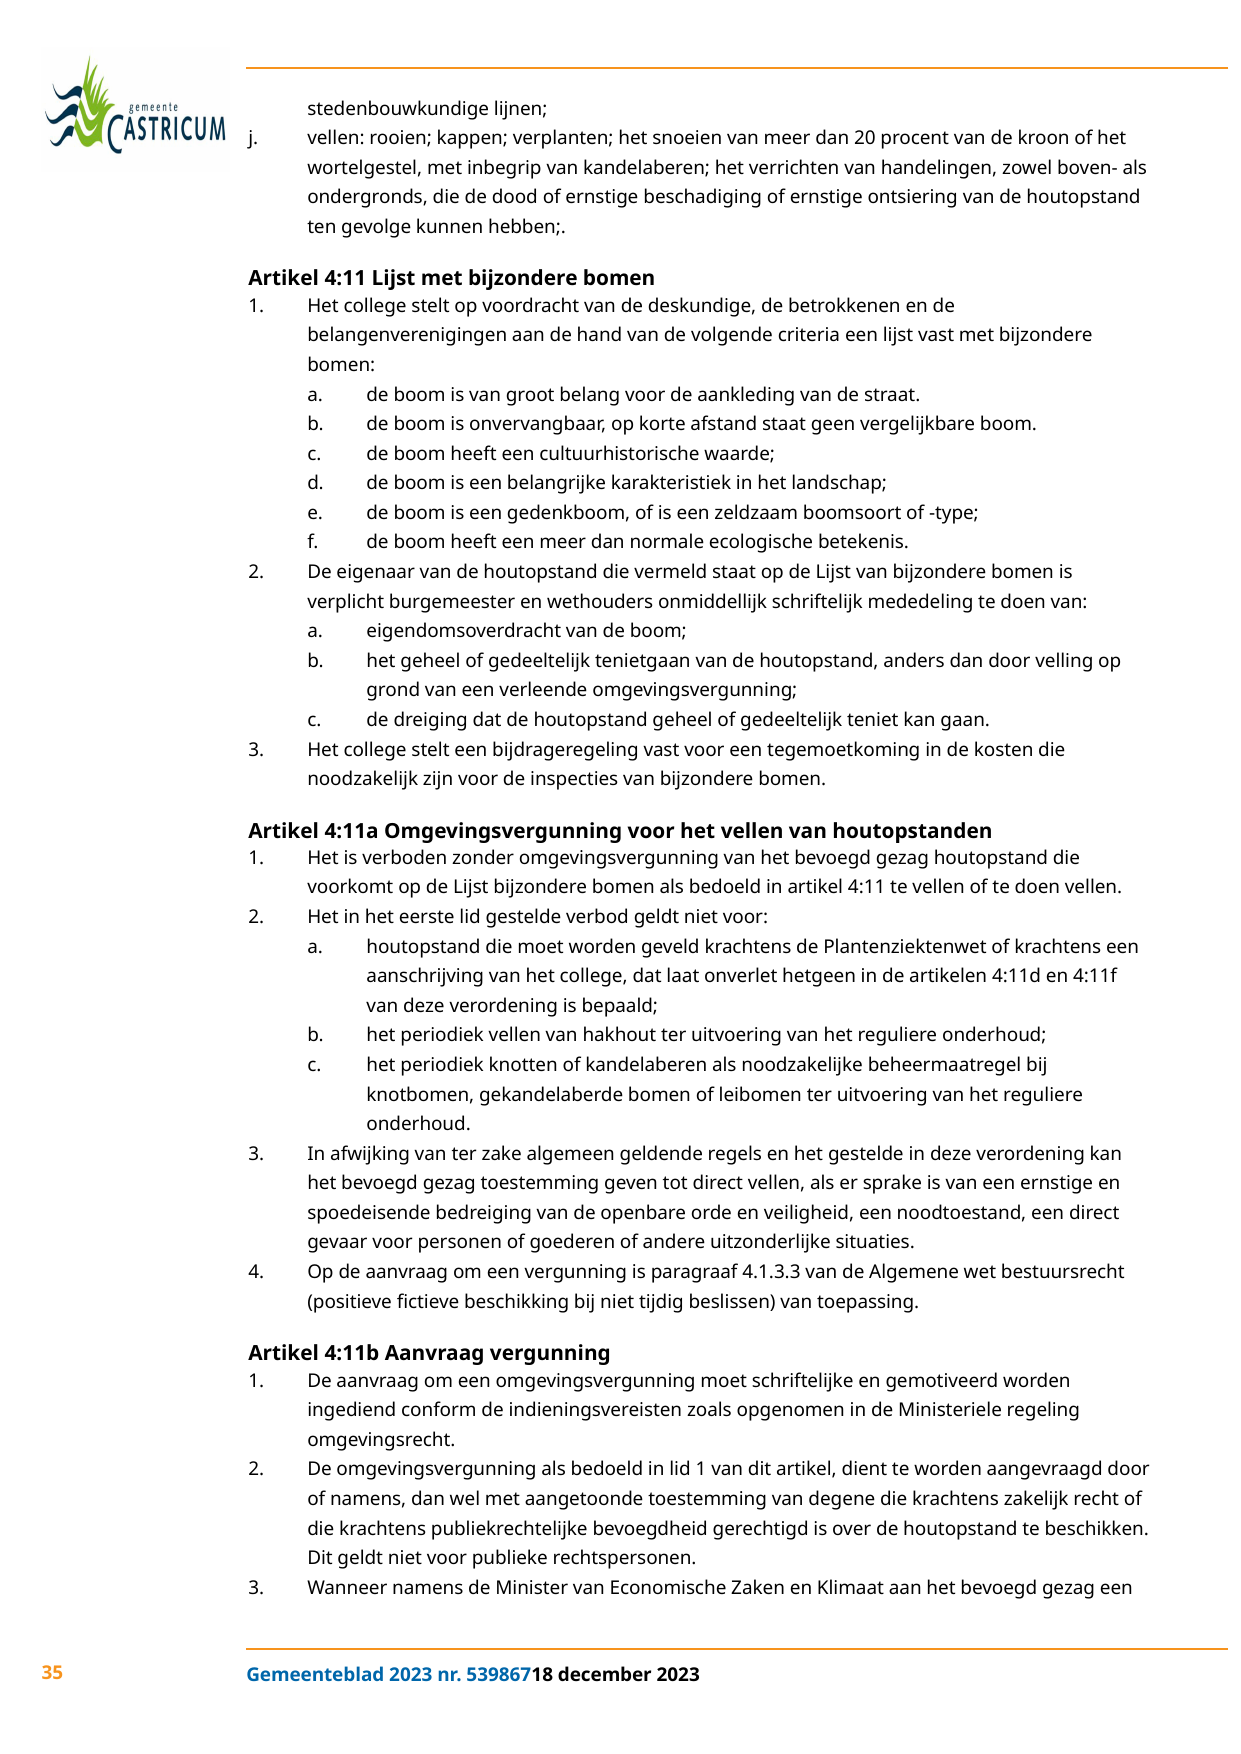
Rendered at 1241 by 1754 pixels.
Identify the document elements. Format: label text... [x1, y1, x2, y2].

list de boom heeft een meer dan normale ecologische betekenis. [307, 529, 1152, 554]
list eigendomsoverdracht van de boom; [307, 617, 1152, 643]
list vellen: rooien; kappen; verplanten; het snoeien van meer dan 20 procent van de kroon of het wortelgestel, met inbegrip van kandelaberen; het verrichten van handelingen, zowel boven- als ondergronds, die de dood of ernstige beschadiging of ernstige ontsiering van de houtopstand ten gevolge kunnen hebben;. [248, 124, 1152, 239]
list het geheel of gedeeltelijk tenietgaan van de houtopstand, anders dan door velling op grond van een verleende omgevingsvergunning; [307, 647, 1152, 702]
list Op de aanvraag om een vergunning is paragraaf 4.1.3.3 van de Algemene wet bestuursrecht (positieve fictieve beschikking bij niet tijdig beslissen) van toepassing. [248, 1258, 1152, 1314]
list de dreiging dat de houtopstand geheel of gedeeltelijk teniet kan gaan. [307, 706, 1152, 732]
list In afwijking van ter zake algemeen geldende regels en het gestelde in deze verordening kan het bevoegd gezag toestemming geven tot direct vellen, als er sprake is van een ernstige en spoedeisende bedreiging van de openbare orde en veiligheid, een noodtoestand, een direct gevaar voor personen of goederen of andere uitzonderlijke situaties. [248, 1140, 1152, 1254]
list de boom heeft een cultuurhistorische waarde; [307, 440, 1152, 466]
list Het in het eerste lid gestelde verbod geldt niet voor: [248, 903, 1152, 929]
list De aanvraag om een omgevingsvergunning moet schriftelijke en gemotiveerd worden ingediend conform de indieningsvereisten zoals opgenomen in de Ministeriele regeling omgevingsrecht. [248, 1367, 1152, 1452]
list De omgevingsvergunning als bedoeld in lid 1 van dit artikel, dient te worden aangevraagd door of namens, dan wel met aangetoonde toestemming van degene die krachtens zakelijk recht of die krachtens publiekrechtelijke bevoegdheid gerechtigd is over de houtopstand te beschikken. Dit geldt niet voor publieke rechtspersonen. [248, 1456, 1152, 1570]
list Het college stelt een bijdrageregeling vast voor een tegemoetkoming in de kosten die noodzakelijk zijn voor de inspecties van bijzondere bomen. [248, 736, 1152, 791]
list Het college stelt op voordracht van de deskundige, de betrokkenen en de belangenverenigingen aan de hand van de volgende criteria een lijst vast met bijzondere bomen: [248, 292, 1152, 377]
list de boom is een gedenkboom, of is een zeldzaam boomsoort of -type; [307, 499, 1152, 525]
list de boom is een belangrijke karakteristiek in het landschap; [307, 469, 1152, 495]
list houtopstand die moet worden geveld krachtens de Plantenziektenwet of krachtens een aanschrijving van het college, dat laat onverlet hetgeen in de artikelen 4:11d en 4:11f van deze verordening is bepaald; [307, 933, 1152, 1018]
list de boom is onvervangbaar, op korte afstand staat geen vergelijkbare boom. [307, 410, 1152, 436]
list Het is verboden zonder omgevingsvergunning van het bevoegd gezag houtopstand die voorkomt op de Lijst bijzondere bomen als bedoeld in artikel 4:11 te vellen of te doen vellen. [248, 844, 1152, 899]
list Wanneer namens de Minister van Economische Zaken en Klimaat aan het bevoegd gezag een [248, 1574, 1152, 1599]
picture [41, 47, 231, 172]
text Artikel 4:11b Aanvraag vergunning [248, 1338, 1152, 1367]
text Artikel 4:11a Omgevingsvergunning voor het vellen van houtopstanden [248, 816, 1152, 844]
list het periodiek vellen van hakhout ter uitvoering van het reguliere onderhoud; [307, 1022, 1152, 1047]
list de boom is van groot belang voor de aankleding van de straat. [307, 381, 1152, 406]
list De eigenaar van de houtopstand die vermeld staat op de Lijst van bijzondere bomen is verplicht burgemeester en wethouders onmiddellijk schriftelijk mededeling te doen van: [248, 558, 1152, 613]
list het periodiek knotten of kandelaberen als noodzakelijke beheermaatregel bij knotbomen, gekandelaberde bomen of leibomen ter uitvoering van het reguliere onderhoud. [307, 1051, 1152, 1136]
text Artikel 4:11 Lijst met bijzondere bomen [248, 263, 1152, 292]
list stedenbouwkundige lijnen; [248, 95, 1152, 121]
